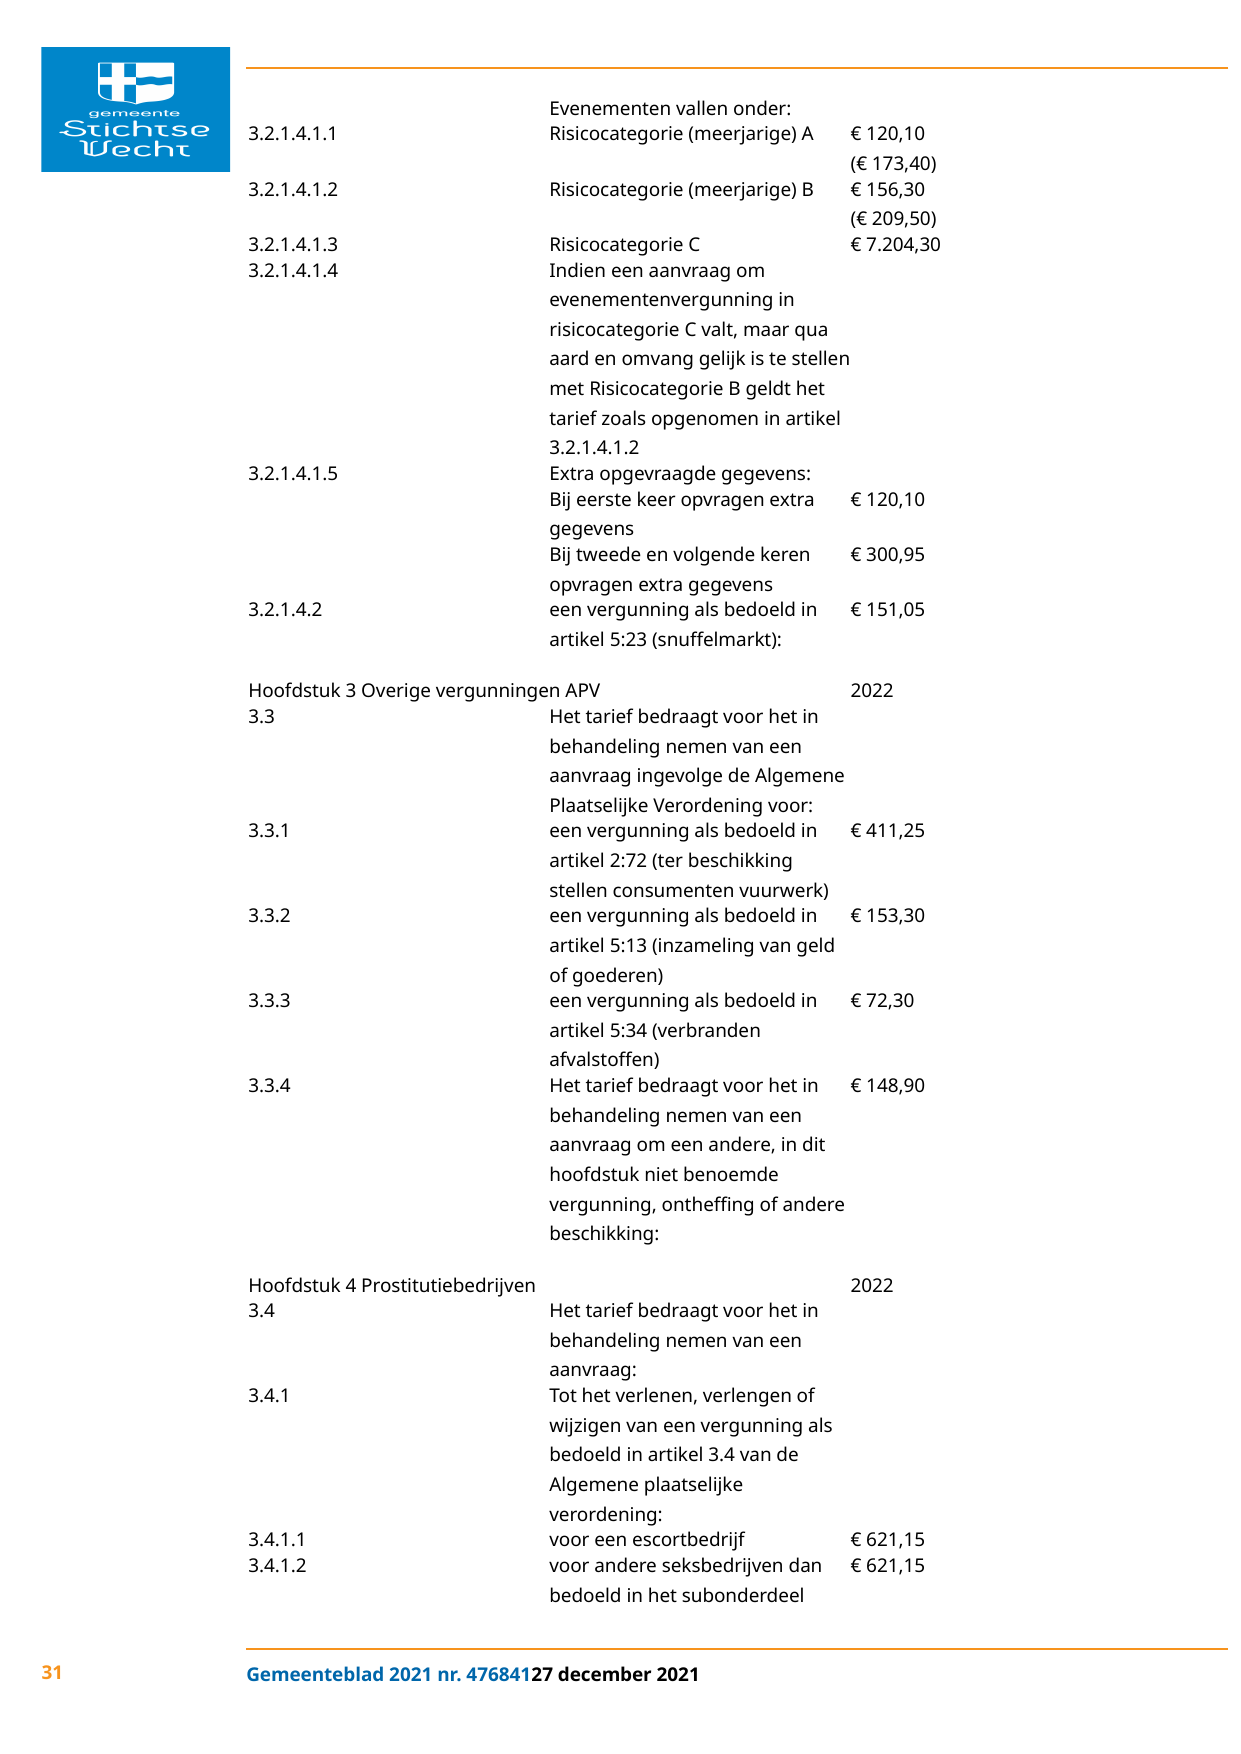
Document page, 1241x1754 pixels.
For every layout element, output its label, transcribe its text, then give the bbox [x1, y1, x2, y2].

table_cell 3.3 [248, 703, 549, 818]
table_cell 3.4.1 [248, 1383, 549, 1526]
table_cell € 153,30 [850, 903, 1152, 987]
table_cell € 156,30 (€ 209,50) [850, 176, 1152, 231]
table_cell [248, 652, 549, 677]
table_cell Bij eerste keer opvragen extra gegevens [549, 486, 850, 541]
table_cell € 7.204,30 [850, 231, 1152, 257]
table_cell Bij tweede en volgende keren opvragen extra gegevens [549, 541, 850, 596]
table_cell 3.2.1.4.1.3 [248, 231, 549, 257]
picture [137, 63, 174, 103]
table_cell Indien een aanvraag om evenementenvergunning in risicocategorie C valt, maar qua aard en omvang gelijk is te stellen met Risicocategorie B geldt het tarief zoals opgenomen in artikel 3.2.1.4.1.2 [549, 257, 850, 460]
table_cell € 72,30 [850, 988, 1152, 1072]
table_cell [248, 486, 549, 541]
table_cell Evenementen vallen onder: [549, 95, 850, 121]
table_cell voor een escortbedrijf [549, 1526, 850, 1552]
table_cell [850, 652, 1152, 677]
table_cell [850, 1298, 1152, 1382]
table_cell 3.3.3 [248, 988, 549, 1072]
table_cell 3.2.1.4.2 [248, 596, 549, 652]
table_cell € 411,25 [850, 818, 1152, 903]
table_cell 3.2.1.4.1.2 [248, 176, 549, 231]
table_cell [850, 1246, 1152, 1272]
table_cell 3.2.1.4.1.5 [248, 460, 549, 486]
table_cell een vergunning als bedoeld in artikel 2:72 (ter beschikking stellen consumenten vuurwerk) [549, 818, 850, 903]
table_cell Hoofdstuk 3 Overige vergunningen APV [248, 678, 850, 703]
table_cell Risicocategorie (meerjarige) A [549, 121, 850, 176]
table_cell [248, 95, 549, 121]
table_cell 3.2.1.4.1.1 [248, 121, 549, 176]
table_cell [549, 652, 850, 677]
table_cell Risicocategorie (meerjarige) B [549, 176, 850, 231]
table_cell [850, 95, 1152, 121]
table_cell 2022 [850, 678, 1152, 703]
table_cell 3.3.2 [248, 903, 549, 987]
table_cell Extra opgevraagde gegevens: [549, 460, 850, 486]
table_cell 3.4 [248, 1298, 549, 1382]
table_cell een vergunning als bedoeld in artikel 5:34 (verbranden afvalstoffen) [549, 988, 850, 1072]
table_cell € 151,05 [850, 596, 1152, 652]
table_cell 2022 [850, 1272, 1152, 1297]
table_cell [850, 1383, 1152, 1526]
table_cell [549, 1246, 850, 1272]
table_cell 3.3.1 [248, 818, 549, 903]
table_cell [850, 703, 1152, 818]
table_cell Het tarief bedraagt voor het in behandeling nemen van een aanvraag ingevolge de Algemene Plaatselijke Verordening voor: [549, 703, 850, 818]
table_cell 3.4.1.2 [248, 1552, 549, 1607]
table_cell 3.4.1.1 [248, 1526, 549, 1552]
table_cell Tot het verlenen, verlengen of wijzigen van een vergunning als bedoeld in artikel 3.4 van de Algemene plaatselijke verordening: [549, 1383, 850, 1526]
table_cell € 120,10 [850, 486, 1152, 541]
table_cell 3.3.4 [248, 1073, 549, 1246]
table_cell € 621,15 [850, 1552, 1152, 1607]
table_cell € 621,15 [850, 1526, 1152, 1552]
table_cell Het tarief bedraagt voor het in behandeling nemen van een aanvraag om een andere, in dit hoofdstuk niet benoemde vergunning, ontheffing of andere beschikking: [549, 1073, 850, 1246]
table_cell [248, 1246, 549, 1272]
table_cell een vergunning als bedoeld in artikel 5:13 (inzameling van geld of goederen) [549, 903, 850, 987]
table_cell Het tarief bedraagt voor het in behandeling nemen van een aanvraag: [549, 1298, 850, 1382]
picture [99, 63, 135, 101]
table_cell voor andere seksbedrijven dan bedoeld in het subonderdeel [549, 1552, 850, 1607]
table_cell Hoofdstuk 4 Prostitutiebedrijven [248, 1272, 850, 1297]
table_cell een vergunning als bedoeld in artikel 5:23 (snuffelmarkt): [549, 596, 850, 652]
table_cell € 148,90 [850, 1073, 1152, 1246]
table_cell € 120,10 (€ 173,40) [850, 121, 1152, 176]
table_cell [248, 541, 549, 596]
table_cell Risicocategorie C [549, 231, 850, 257]
table_cell [850, 257, 1152, 460]
table_cell € 300,95 [850, 541, 1152, 596]
table_cell 3.2.1.4.1.4 [248, 257, 549, 460]
table_cell [850, 460, 1152, 486]
